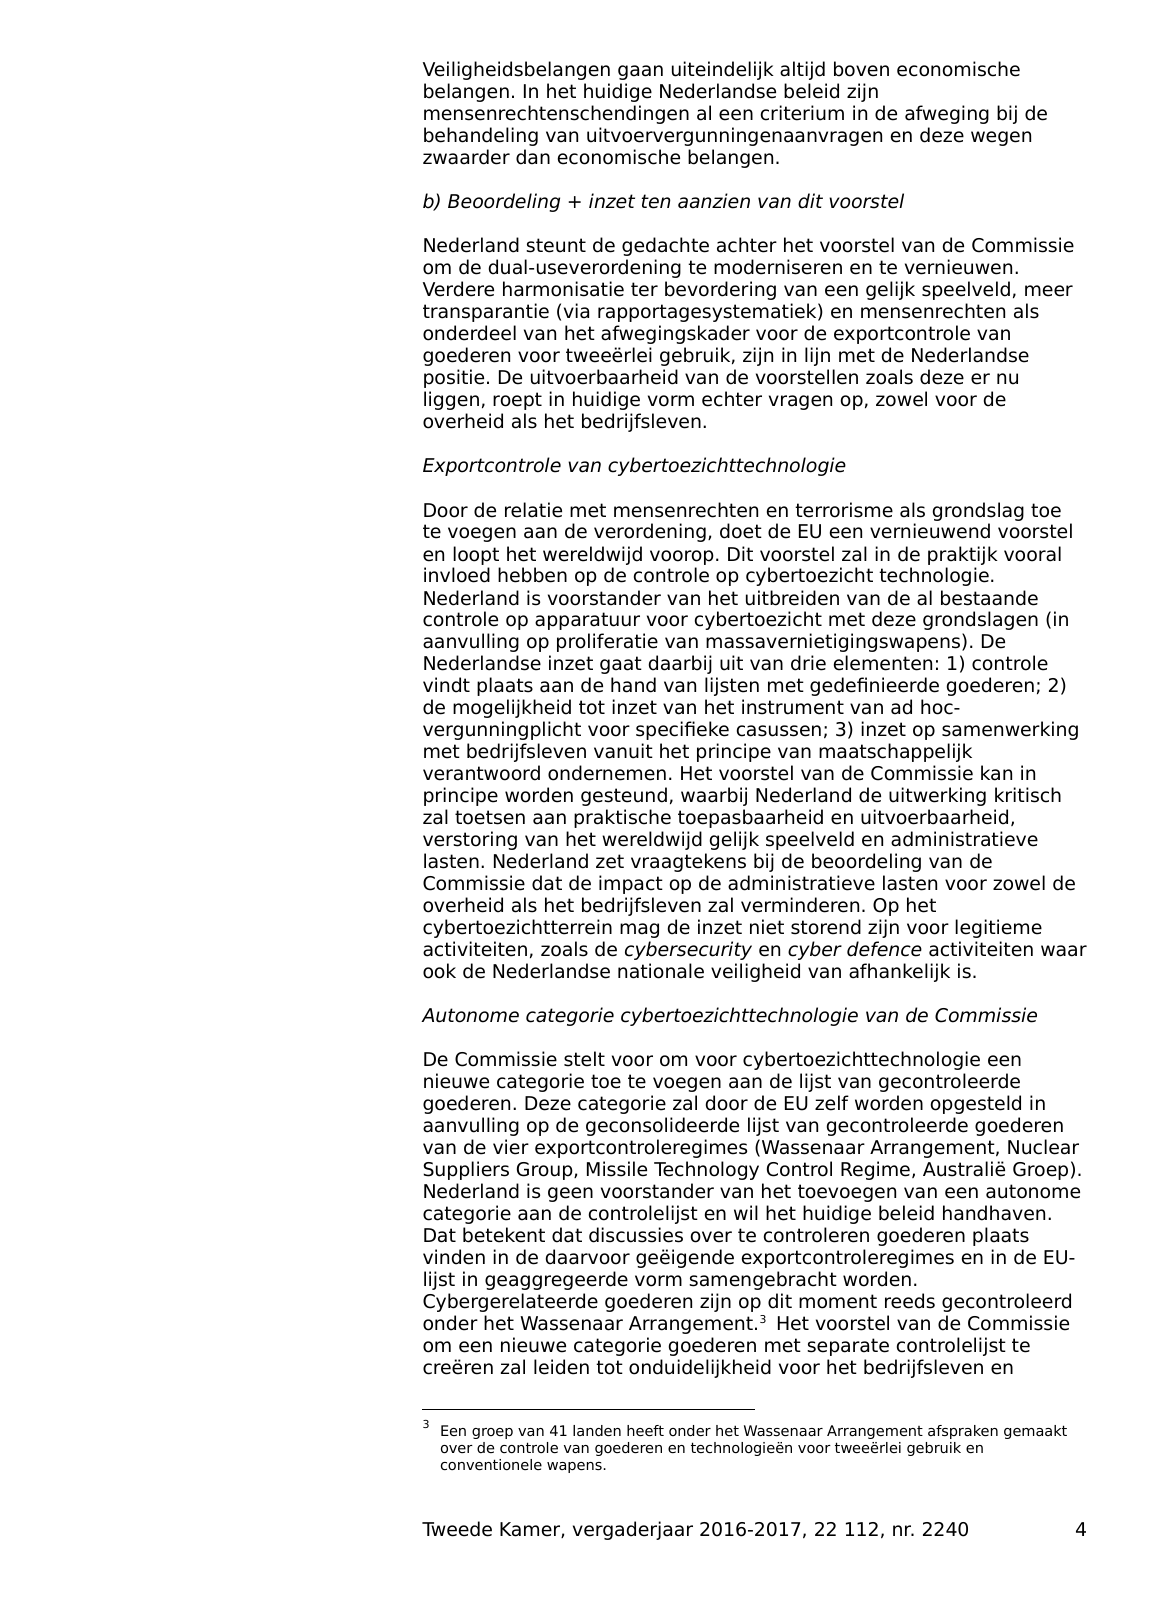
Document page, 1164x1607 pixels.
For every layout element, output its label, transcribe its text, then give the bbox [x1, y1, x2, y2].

text Een groep van 41 landen heeft onder het Wassenaar Arrangement afspraken gemaakt over de controle van goederen en technologieën voor tweeërlei gebruik en conventionele wapens. [422, 1418, 1087, 1474]
text Veiligheidsbelangen gaan uiteindelijk altijd boven economische belangen. In het huidige Nederlandse beleid zijn mensenrechtenschendingen al een criterium in de afweging bij de behandeling van uitvoervergunningenaanvragen en deze wegen zwaarder dan economische belangen. [422, 59, 1087, 169]
text Door de relatie met mensenrechten en terrorisme als grondslag toe te voegen aan de verordening, doet de EU een vernieuwend voorstel en loopt het wereldwijd voorop. Dit voorstel zal in de praktijk vooral invloed hebben op de controle op cybertoezicht technologie. Nederland is voorstander van het uitbreiden van de al bestaande controle op apparatuur voor cybertoezicht met deze grondslagen (in aanvulling op proliferatie van massavernietigingswapens). De Nederlandse inzet gaat daarbij uit van drie elementen: 1) controle vindt plaats aan de hand van lijsten met gedefinieerde goederen; 2) de mogelijkheid tot inzet van het instrument van ad hoc-vergunningplicht voor specifieke casussen; 3) inzet op samenwerking met bedrijfsleven vanuit het principe van maatschappelijk verantwoord ondernemen. Het voorstel van de Commissie kan in principe worden gesteund, waarbij Nederland de uitwerking kritisch zal toetsen aan praktische toepasbaarheid en uitvoerbaarheid, verstoring van het wereldwijd gelijk speelveld en administratieve lasten. Nederland zet vraagtekens bij de beoordeling van de Commissie dat de impact op de administratieve lasten voor zowel de overheid als het bedrijfsleven zal verminderen. Op het cybertoezichtterrein mag de inzet niet storend zijn voor legitieme activiteiten, zoals de cybersecurity en cyber defence activiteiten waar ook de Nederlandse nationale veiligheid van afhankelijk is. [422, 499, 1087, 983]
subtitle Exportcontrole van cybertoezichttechnologie [422, 455, 1087, 477]
subtitle b) Beoordeling + inzet ten aanzien van dit voorstel [422, 191, 1087, 213]
text De Commissie stelt voor om voor cybertoezichttechnologie een nieuwe categorie toe te voegen aan de lijst van gecontroleerde goederen. Deze categorie zal door de EU zelf worden opgesteld in aanvulling op de geconsolideerde lijst van gecontroleerde goederen van de vier exportcontroleregimes (Wassenaar Arrangement, Nuclear Suppliers Group, Missile Technology Control Regime, Australië Groep). Nederland is geen voorstander van het toevoegen van een autonome categorie aan de controlelijst en wil het huidige beleid handhaven. Dat betekent dat discussies over te controleren goederen plaats vinden in de daarvoor geëigende exportcontroleregimes en in de EU-lijst in geaggregeerde vorm samengebracht worden. Cybergerelateerde goederen zijn op dit moment reeds gecontroleerd onder het Wassenaar Arrangement. Het voorstel van de Commissie om een nieuwe categorie goederen met separate controlelijst te creëren zal leiden tot onduidelijkheid voor het bedrijfsleven en [422, 1049, 1087, 1379]
subtitle Autonome categorie cybertoezichttechnologie van de Commissie [422, 1005, 1087, 1027]
text Nederland steunt de gedachte achter het voorstel van de Commissie om de dual-useverordening te moderniseren en te vernieuwen. Verdere harmonisatie ter bevordering van een gelijk speelveld, meer transparantie (via rapportagesystematiek) en mensenrechten als onderdeel van het afwegingskader voor de exportcontrole van goederen voor tweeërlei gebruik, zijn in lijn met de Nederlandse positie. De uitvoerbaarheid van de voorstellen zoals deze er nu liggen, roept in huidige vorm echter vragen op, zowel voor de overheid als het bedrijfsleven. [422, 235, 1087, 433]
